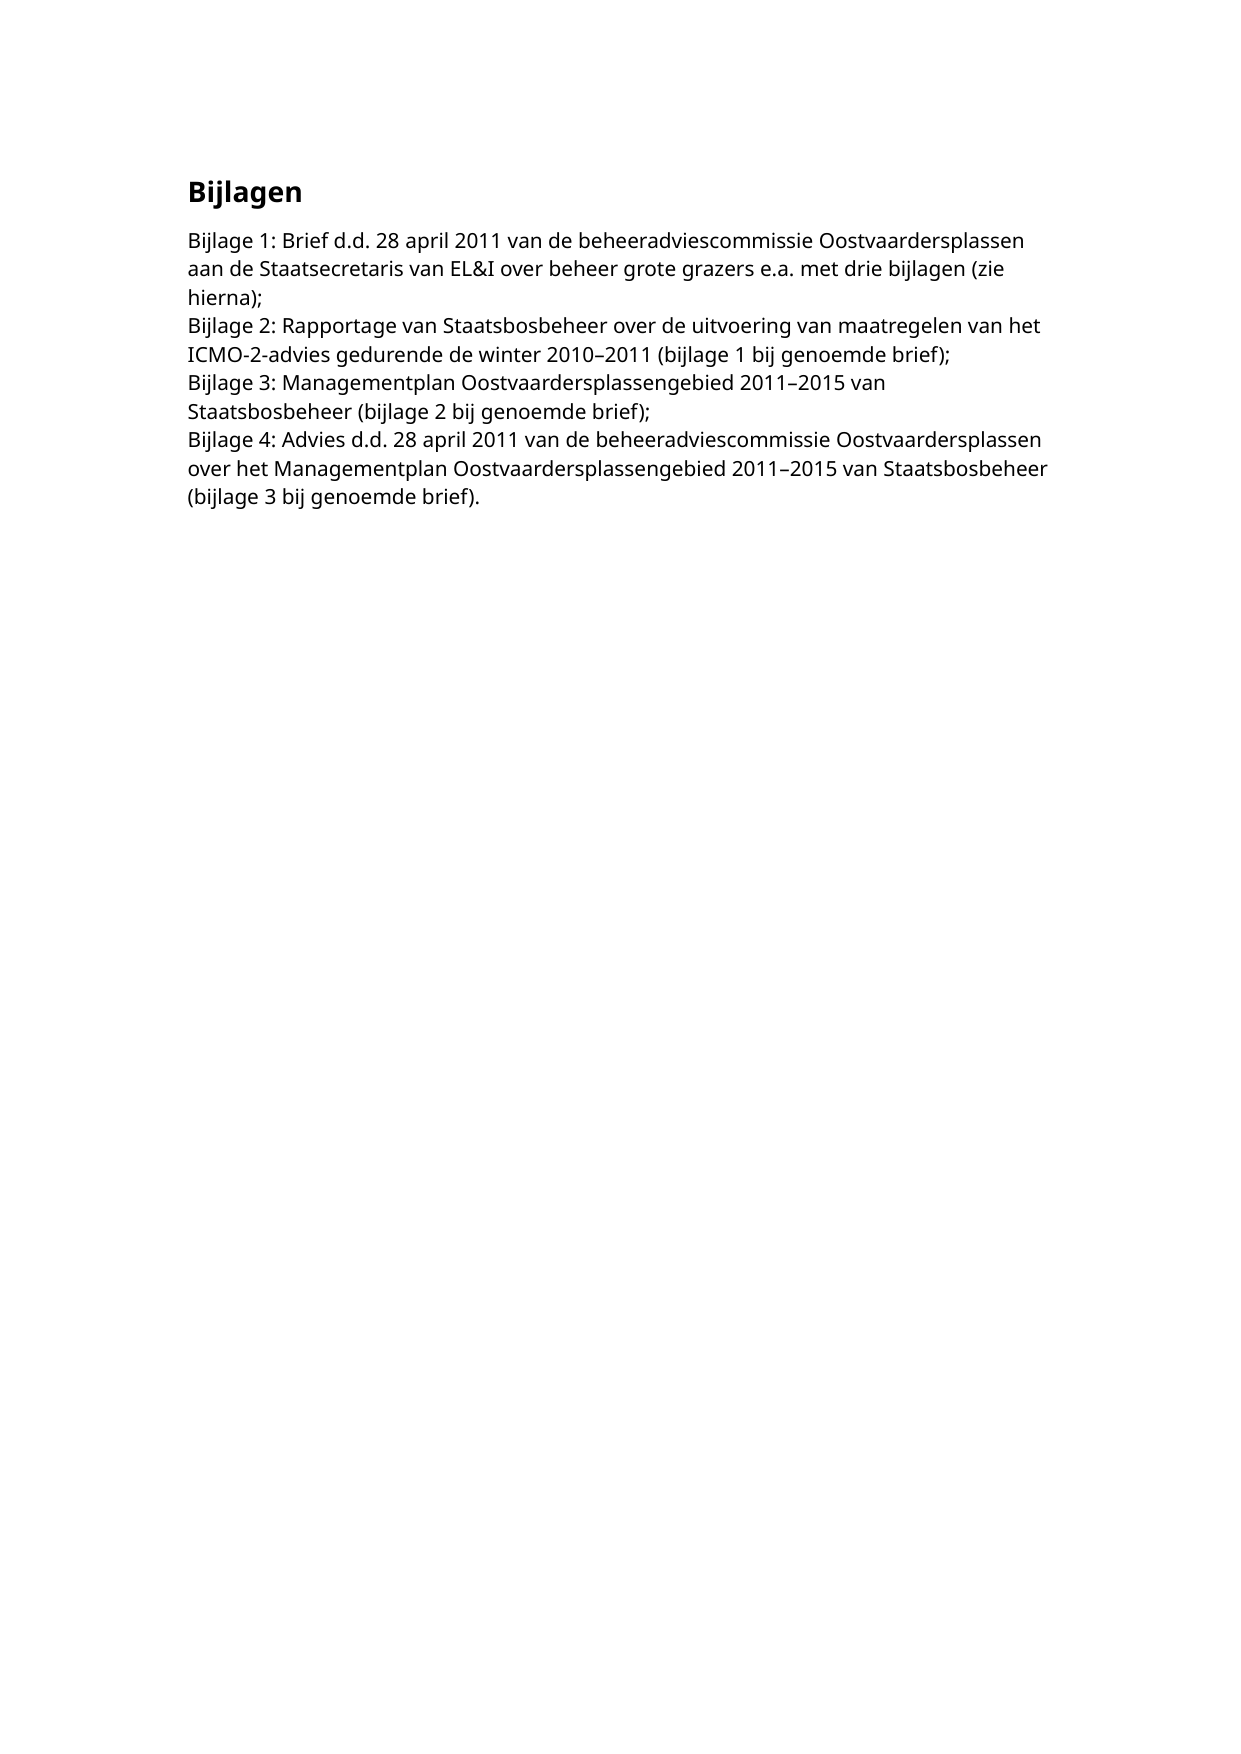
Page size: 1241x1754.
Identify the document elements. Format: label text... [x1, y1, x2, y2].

text Bijlage 4: Advies d.d. 28 april 2011 van de beheeradviescommissie Oostvaardersplassen over het Managementplan Oostvaardersplassengebied 2011–2015 van Staatsbosbeheer (bijlage 3 bij genoemde brief). [187, 425, 1053, 511]
subtitle Bijlagen [187, 172, 1053, 211]
text Bijlage 2: Rapportage van Staatsbosbeheer over de uitvoering van maatregelen van het ICMO-2-advies gedurende de winter 2010–2011 (bijlage 1 bij genoemde brief); [187, 311, 1053, 368]
text Bijlage 3: Managementplan Oostvaardersplassengebied 2011–2015 van Staatsbosbeheer (bijlage 2 bij genoemde brief); [187, 368, 1053, 425]
text Bijlage 1: Brief d.d. 28 april 2011 van de beheeradviescommissie Oostvaardersplassen aan de Staatsecretaris van EL&I over beheer grote grazers e.a. met drie bijlagen (zie hierna); [187, 226, 1053, 311]
